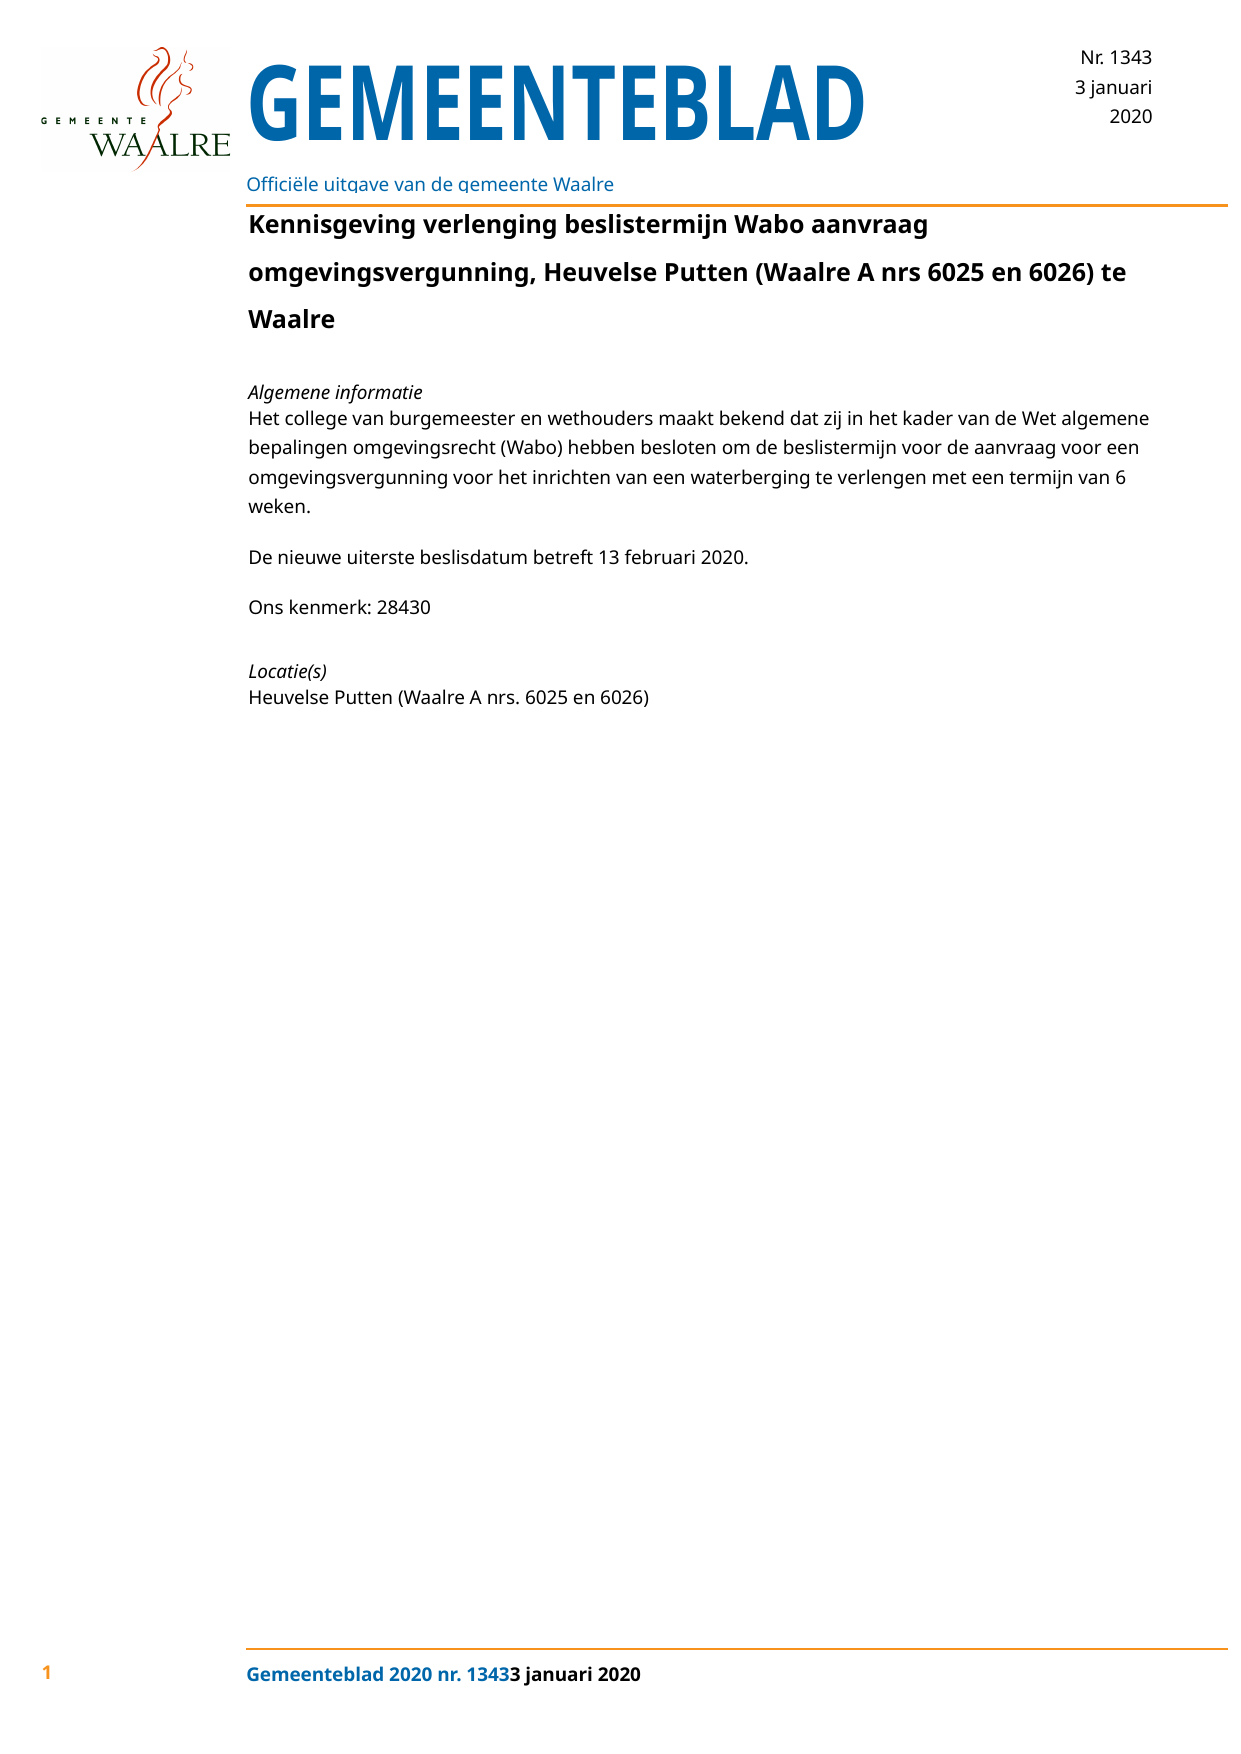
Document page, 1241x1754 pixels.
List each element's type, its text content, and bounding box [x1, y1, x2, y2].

text Ons kenmerk: 28430 [248, 594, 1152, 620]
text Het college van burgemeester en wethouders maakt bekend dat zij in het kader van de Wet algemene bepalingen omgevingsrecht (Wabo) hebben besloten om de beslistermijn voor de aanvraag voor een omgevingsvergunning voor het inrichten van een waterberging te verlengen met een termijn van 6 weken. [248, 405, 1152, 519]
text De nieuwe uiterste beslisdatum betreft 13 februari 2020. [248, 544, 1152, 570]
text Algemene informatie [248, 379, 1152, 405]
picture [41, 47, 231, 172]
text Kennisgeving verlenging beslistermijn Wabo aanvraag omgevingsvergunning, Heuvelse Putten (Waalre A nrs 6025 en 6026) te Waalre [248, 207, 1152, 336]
text Locatie(s) [248, 658, 1152, 684]
text Heuvelse Putten (Waalre A nrs. 6025 en 6026) [248, 684, 1152, 710]
